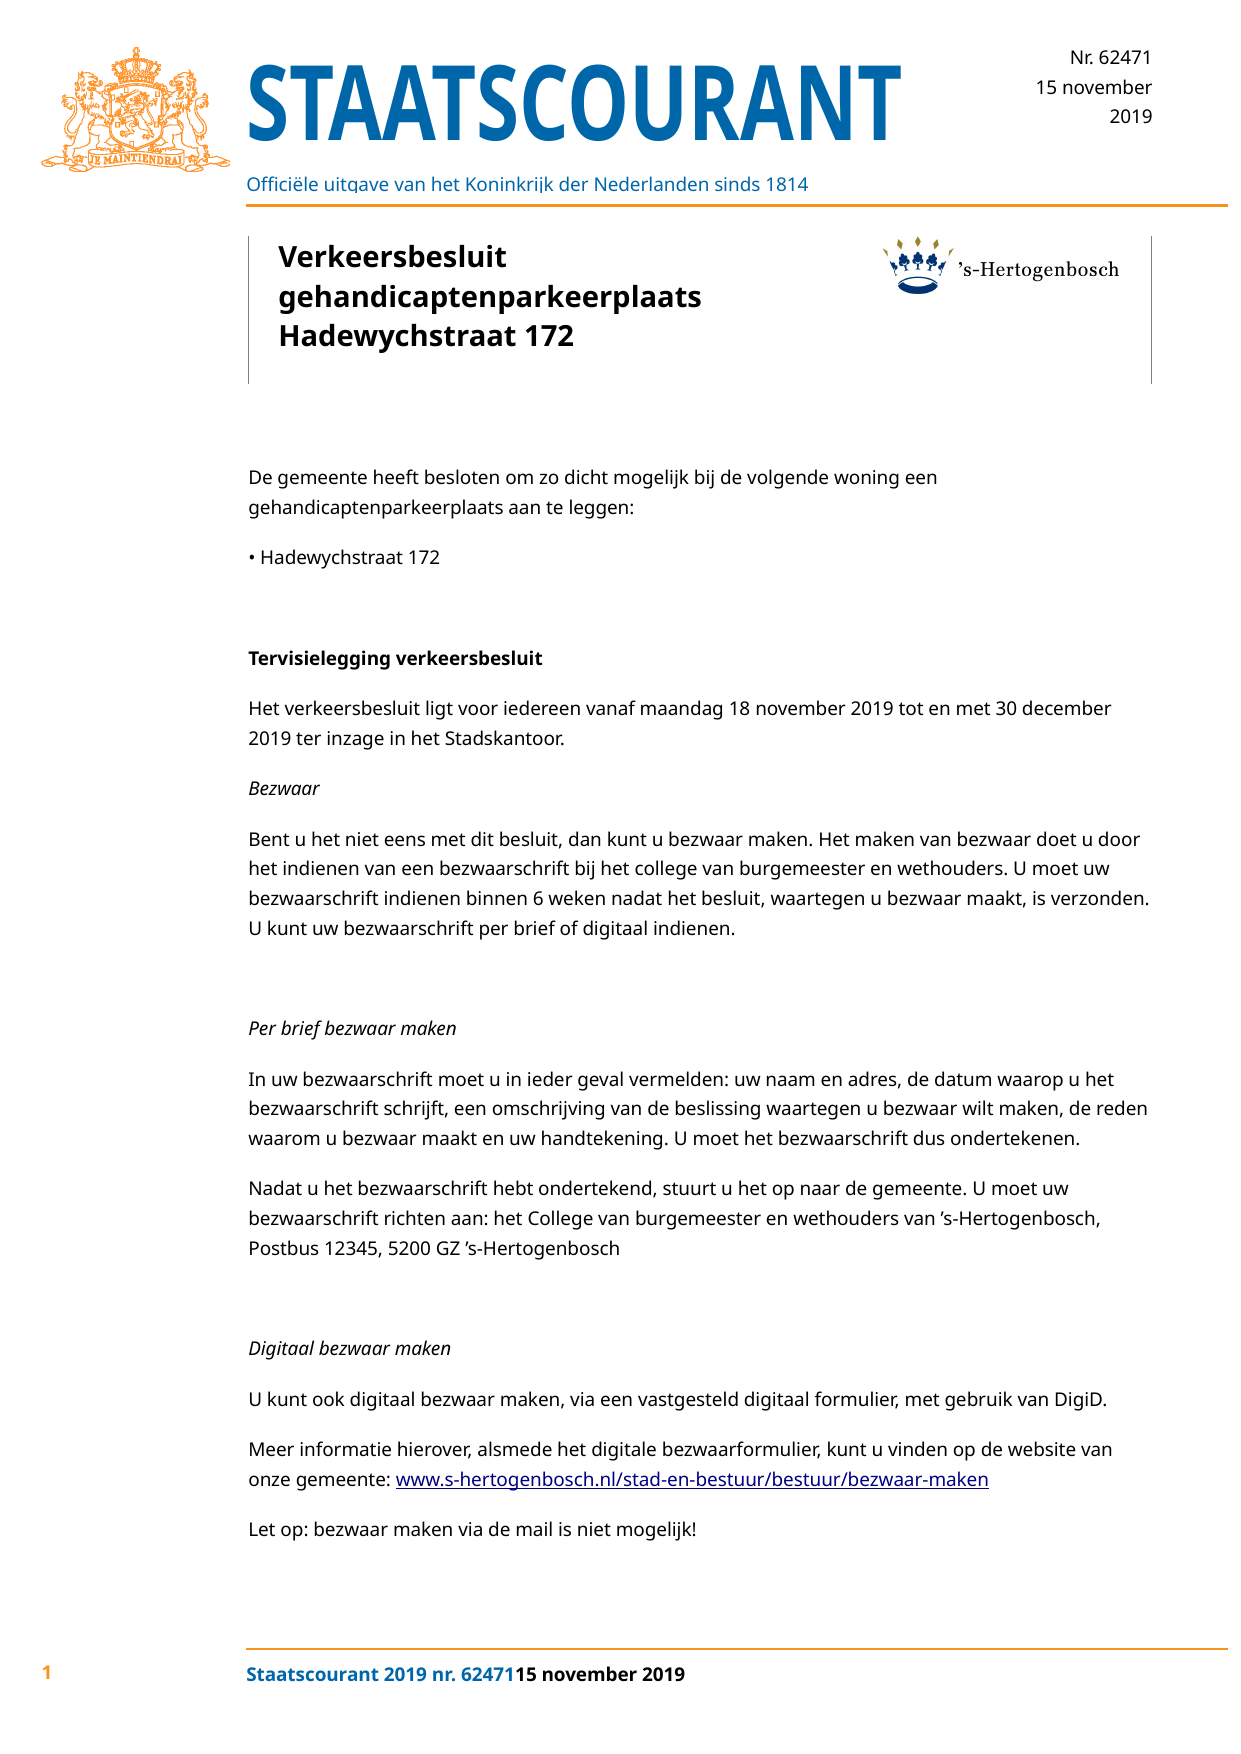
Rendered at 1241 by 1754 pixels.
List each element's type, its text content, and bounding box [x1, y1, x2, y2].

text Nadat u het bezwaarschrift hebt ondertekend, stuurt u het op naar de gemeente. U moet uw bezwaarschrift richten aan: het College van burgemeester en wethouders van ’s-Hertogenbosch, Postbus 12345, 5200 GZ ’s-Hertogenbosch [248, 1176, 1152, 1261]
table_header Verkeersbesluit gehandicaptenparkeerplaats Hadewychstraat 172 [249, 236, 850, 384]
table_header [1119, 236, 1151, 293]
text Bent u het niet eens met dit besluit, dan kunt u bezwaar maken. Het maken van bezwaar doet u door het indienen van een bezwaarschrift bij het college van burgemeester en wethouders. U moet uw bezwaarschrift indienen binnen 6 weken nadat het besluit, waartegen u bezwaar maakt, is verzonden. U kunt uw bezwaarschrift per brief of digitaal indienen. [248, 826, 1152, 941]
text • Hadewychstraat 172 [248, 544, 1152, 570]
picture [882, 236, 1119, 294]
text Per brief bezwaar maken [248, 1016, 1152, 1041]
picture [41, 47, 231, 172]
text Bezwaar [248, 776, 1152, 801]
text De gemeente heeft besloten om zo dicht mogelijk bij de volgende woning een gehandicaptenparkeerplaats aan te leggen: [248, 464, 1152, 520]
text Meer informatie hierover, alsmede het digitale bezwaarformulier, kunt u vinden op de website van onze gemeente: www.s-hertogenbosch.nl/stad-en-bestuur/bestuur/bezwaar-maken [248, 1436, 1152, 1492]
text In uw bezwaarschrift moet u in ieder geval vermelden: uw naam en adres, de datum waarop u het bezwaarschrift schrijft, een omschrijving van de beslissing waartegen u bezwaar wilt maken, de reden waarom u bezwaar maakt en uw handtekening. U moet het bezwaarschrift dus ondertekenen. [248, 1066, 1152, 1151]
table_header [850, 294, 1151, 384]
table_header [850, 236, 882, 293]
text U kunt ook digitaal bezwaar maken, via een vastgesteld digitaal formulier, met gebruik van DigiD. [248, 1386, 1152, 1412]
text Let op: bezwaar maken via de mail is niet mogelijk! [248, 1516, 1152, 1542]
text Het verkeersbesluit ligt voor iedereen vanaf maandag 18 november 2019 tot en met 30 december 2019 ter inzage in het Stadskantoor. [248, 696, 1152, 751]
text Digitaal bezwaar maken [248, 1336, 1152, 1361]
text Tervisielegging verkeersbesluit [248, 645, 1152, 671]
